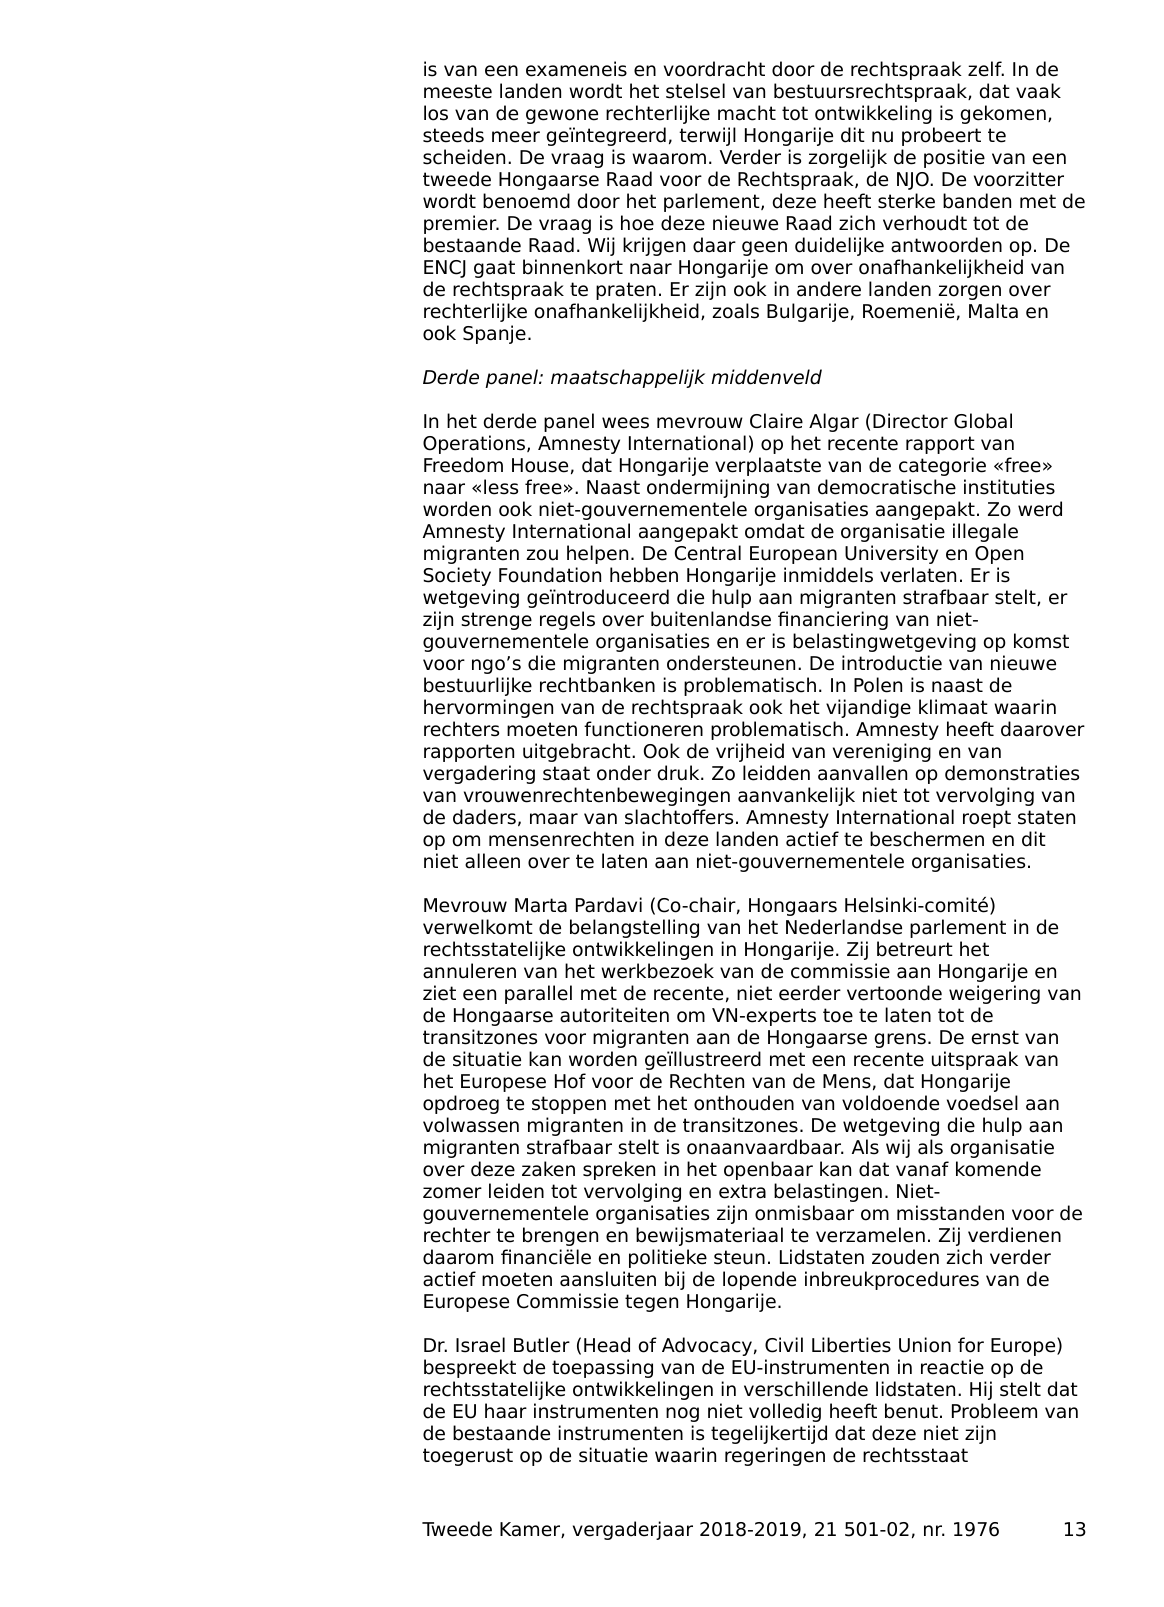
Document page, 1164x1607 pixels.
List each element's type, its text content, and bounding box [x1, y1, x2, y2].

text Dr. Israel Butler (Head of Advocacy, Civil Liberties Union for Europe) bespreekt de toepassing van de EU-instrumenten in reactie op de rechtsstatelijke ontwikkelingen in verschillende lidstaten. Hij stelt dat de EU haar instrumenten nog niet volledig heeft benut. Probleem van de bestaande instrumenten is tegelijkertijd dat deze niet zijn toegerust op de situatie waarin regeringen de rechtsstaat [422, 1335, 1087, 1467]
subtitle Derde panel: maatschappelijk middenveld [422, 367, 1087, 389]
text In het derde panel wees mevrouw Claire Algar (Director Global Operations, Amnesty International) op het recente rapport van Freedom House, dat Hongarije verplaatste van de categorie «free» naar «less free». Naast ondermijning van democratische instituties worden ook niet-gouvernementele organisaties aangepakt. Zo werd Amnesty International aangepakt omdat de organisatie illegale migranten zou helpen. De Central European University en Open Society Foundation hebben Hongarije inmiddels verlaten. Er is wetgeving geïntroduceerd die hulp aan migranten strafbaar stelt, er zijn strenge regels over buitenlandse financiering van niet-gouvernementele organisaties en er is belastingwetgeving op komst voor ngo’s die migranten ondersteunen. De introductie van nieuwe bestuurlijke rechtbanken is problematisch. In Polen is naast de hervormingen van de rechtspraak ook het vijandige klimaat waarin rechters moeten functioneren problematisch. Amnesty heeft daarover rapporten uitgebracht. Ook de vrijheid van vereniging en van vergadering staat onder druk. Zo leidden aanvallen op demonstraties van vrouwenrechtenbewegingen aanvankelijk niet tot vervolging van de daders, maar van slachtoffers. Amnesty International roept staten op om mensenrechten in deze landen actief te beschermen en dit niet alleen over te laten aan niet-gouvernementele organisaties. [422, 411, 1087, 873]
text is van een exameneis en voordracht door de rechtspraak zelf. In de meeste landen wordt het stelsel van bestuursrechtspraak, dat vaak los van de gewone rechterlijke macht tot ontwikkeling is gekomen, steeds meer geïntegreerd, terwijl Hongarije dit nu probeert te scheiden. De vraag is waarom. Verder is zorgelijk de positie van een tweede Hongaarse Raad voor de Rechtspraak, de NJO. De voorzitter wordt benoemd door het parlement, deze heeft sterke banden met de premier. De vraag is hoe deze nieuwe Raad zich verhoudt tot de bestaande Raad. Wij krijgen daar geen duidelijke antwoorden op. De ENCJ gaat binnenkort naar Hongarije om over onafhankelijkheid van de rechtspraak te praten. Er zijn ook in andere landen zorgen over rechterlijke onafhankelijkheid, zoals Bulgarije, Roemenië, Malta en ook Spanje. [422, 59, 1087, 345]
text Mevrouw Marta Pardavi (Co-chair, Hongaars Helsinki-comité) verwelkomt de belangstelling van het Nederlandse parlement in de rechtsstatelijke ontwikkelingen in Hongarije. Zij betreurt het annuleren van het werkbezoek van de commissie aan Hongarije en ziet een parallel met de recente, niet eerder vertoonde weigering van de Hongaarse autoriteiten om VN-experts toe te laten tot de transitzones voor migranten aan de Hongaarse grens. De ernst van de situatie kan worden geïllustreerd met een recente uitspraak van het Europese Hof voor de Rechten van de Mens, dat Hongarije opdroeg te stoppen met het onthouden van voldoende voedsel aan volwassen migranten in de transitzones. De wetgeving die hulp aan migranten strafbaar stelt is onaanvaardbaar. Als wij als organisatie over deze zaken spreken in het openbaar kan dat vanaf komende zomer leiden tot vervolging en extra belastingen. Niet-gouvernementele organisaties zijn onmisbaar om misstanden voor de rechter te brengen en bewijsmateriaal te verzamelen. Zij verdienen daarom financiële en politieke steun. Lidstaten zouden zich verder actief moeten aansluiten bij de lopende inbreukprocedures van de Europese Commissie tegen Hongarije. [422, 895, 1087, 1312]
